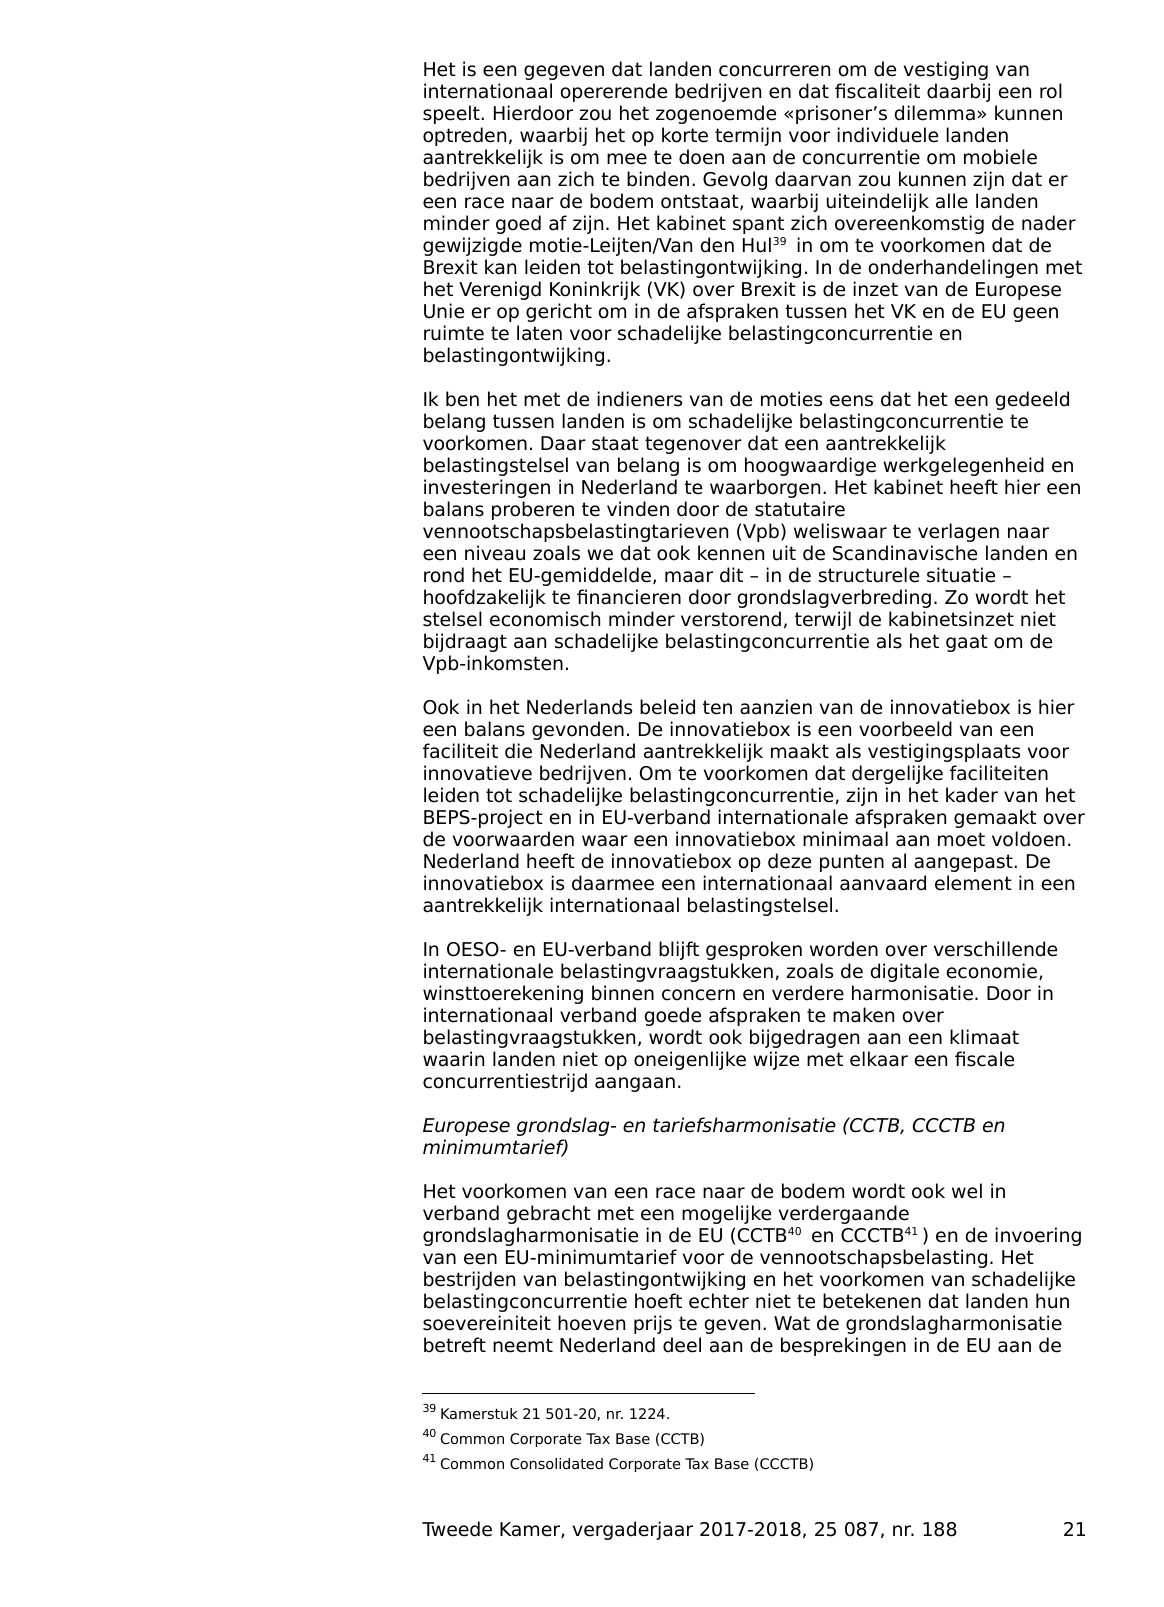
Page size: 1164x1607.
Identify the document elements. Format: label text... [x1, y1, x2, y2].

text Common Consolidated Corporate Tax Base (CCCTB) [422, 1452, 1087, 1474]
subtitle Europese grondslag- en tariefsharmonisatie (CCTB, CCCTB en minimumtarief) [422, 1115, 1087, 1159]
text Het is een gegeven dat landen concurreren om de vestiging van internationaal opererende bedrijven en dat fiscaliteit daarbij een rol speelt. Hierdoor zou het zogenoemde «prisoner’s dilemma» kunnen optreden, waarbij het op korte termijn voor individuele landen aantrekkelijk is om mee te doen aan de concurrentie om mobiele bedrijven aan zich te binden. Gevolg daarvan zou kunnen zijn dat er een race naar de bodem ontstaat, waarbij uiteindelijk alle landen minder goed af zijn. Het kabinet spant zich overeenkomstig de nader gewijzigde motie-Leijten/Van den Hul in om te voorkomen dat de Brexit kan leiden tot belastingontwijking. In de onderhandelingen met het Verenigd Koninkrijk (VK) over Brexit is de inzet van de Europese Unie er op gericht om in de afspraken tussen het VK en de EU geen ruimte te laten voor schadelijke belastingconcurrentie en belastingontwijking. [422, 59, 1087, 367]
text Ook in het Nederlands beleid ten aanzien van de innovatiebox is hier een balans gevonden. De innovatiebox is een voorbeeld van een faciliteit die Nederland aantrekkelijk maakt als vestigingsplaats voor innovatieve bedrijven. Om te voorkomen dat dergelijke faciliteiten leiden tot schadelijke belastingconcurrentie, zijn in het kader van het BEPS-project en in EU-verband internationale afspraken gemaakt over de voorwaarden waar een innovatiebox minimaal aan moet voldoen. Nederland heeft de innovatiebox op deze punten al aangepast. De innovatiebox is daarmee een internationaal aanvaard element in een aantrekkelijk internationaal belastingstelsel. [422, 697, 1087, 917]
text Het voorkomen van een race naar de bodem wordt ook wel in verband gebracht met een mogelijke verdergaande grondslagharmonisatie in de EU (CCTB en CCCTB) en de invoering van een EU-minimumtarief voor de vennootschapsbelasting. Het bestrijden van belastingontwijking en het voorkomen van schadelijke belastingconcurrentie hoeft echter niet te betekenen dat landen hun soevereiniteit hoeven prijs te geven. Wat de grondslagharmonisatie betreft neemt Nederland deel aan de besprekingen in de EU aan de [422, 1181, 1087, 1357]
text Common Corporate Tax Base (CCTB) [422, 1427, 1087, 1449]
text Kamerstuk 21 501-20, nr. 1224. [422, 1402, 1087, 1424]
text In OESO- en EU-verband blijft gesproken worden over verschillende internationale belastingvraagstukken, zoals de digitale economie, winsttoerekening binnen concern en verdere harmonisatie. Door in internationaal verband goede afspraken te maken over belastingvraagstukken, wordt ook bijgedragen aan een klimaat waarin landen niet op oneigenlijke wijze met elkaar een fiscale concurrentiestrijd aangaan. [422, 939, 1087, 1093]
text Ik ben het met de indieners van de moties eens dat het een gedeeld belang tussen landen is om schadelijke belastingconcurrentie te voorkomen. Daar staat tegenover dat een aantrekkelijk belastingstelsel van belang is om hoogwaardige werkgelegenheid en investeringen in Nederland te waarborgen. Het kabinet heeft hier een balans proberen te vinden door de statutaire vennootschapsbelastingtarieven (Vpb) weliswaar te verlagen naar een niveau zoals we dat ook kennen uit de Scandinavische landen en rond het EU-gemiddelde, maar dit – in de structurele situatie – hoofdzakelijk te financieren door grondslagverbreding. Zo wordt het stelsel economisch minder verstorend, terwijl de kabinetsinzet niet bijdraagt aan schadelijke belastingconcurrentie als het gaat om de Vpb-inkomsten. [422, 389, 1087, 675]
